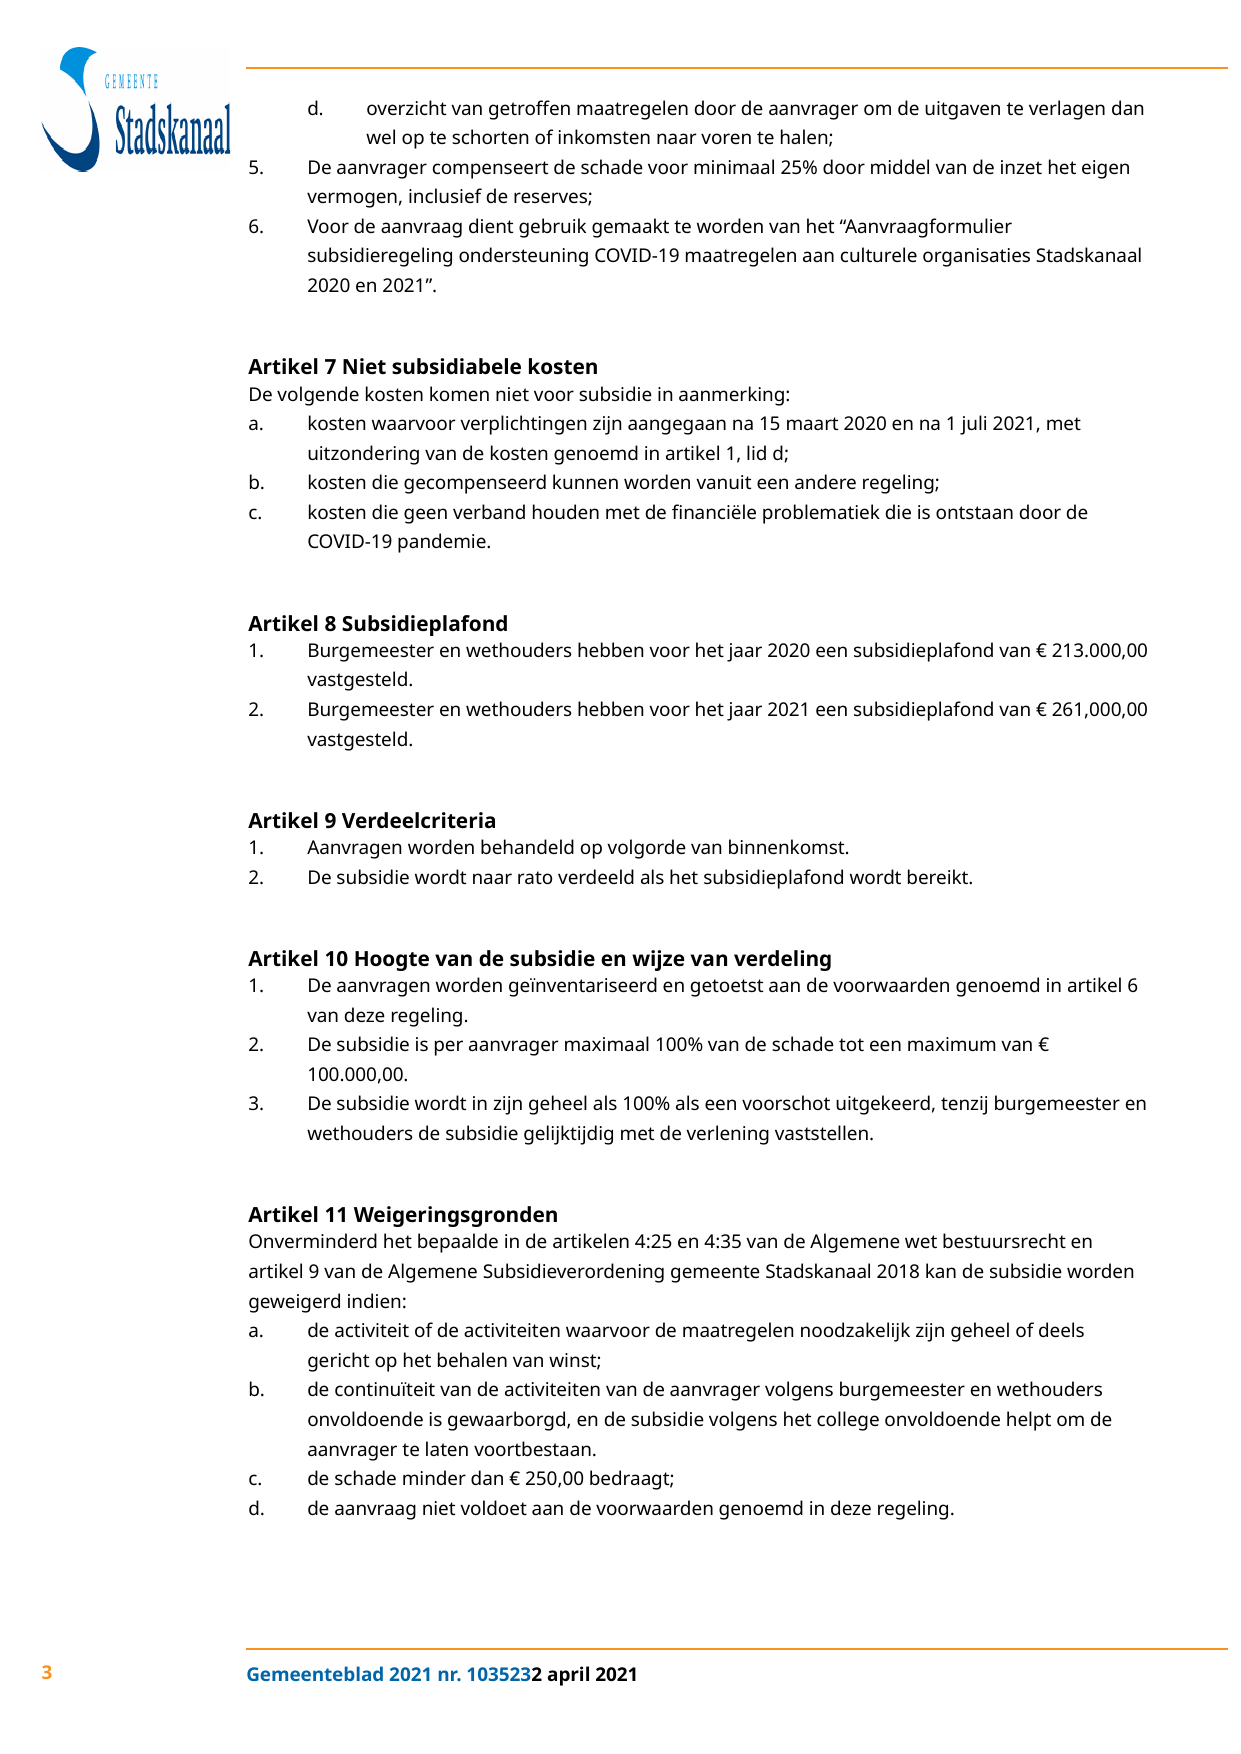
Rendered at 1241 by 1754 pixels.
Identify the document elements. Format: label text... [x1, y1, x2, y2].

list kosten waarvoor verplichtingen zijn aangegaan na 15 maart 2020 en na 1 juli 2021, met uitzondering van de kosten genoemd in artikel 1, lid d; [248, 410, 1152, 466]
list overzicht van getroffen maatregelen door de aanvrager om de uitgaven te verlagen dan wel op te schorten of inkomsten naar voren te halen; [307, 95, 1152, 150]
text Artikel 10 Hoogte van de subsidie en wijze van verdeling [248, 944, 1152, 972]
text De volgende kosten komen niet voor subsidie in aanmerking: [248, 381, 1152, 406]
list Burgemeester en wethouders hebben voor het jaar 2021 een subsidieplafond van € 261,000,00 vastgesteld. [248, 696, 1152, 752]
list De subsidie wordt naar rato verdeeld als het subsidieplafond wordt bereikt. [248, 864, 1152, 889]
list kosten die geen verband houden met de financiële problematiek die is ontstaan door de COVID-19 pandemie. [248, 499, 1152, 554]
text Artikel 9 Verdeelcriteria [248, 806, 1152, 834]
text Onverminderd het bepaalde in de artikelen 4:25 en 4:35 van de Algemene wet bestuursrecht en artikel 9 van de Algemene Subsidieverordening gemeente Stadskanaal 2018 kan de subsidie worden geweigerd indien: [248, 1229, 1152, 1313]
list kosten die gecompenseerd kunnen worden vanuit een andere regeling; [248, 469, 1152, 495]
text Artikel 7 Niet subsidiabele kosten [248, 352, 1152, 381]
list De subsidie wordt in zijn geheel als 100% als een voorschot uitgekeerd, tenzij burgemeester en wethouders de subsidie gelijktijdig met de verlening vaststellen. [248, 1091, 1152, 1146]
list De aanvrager compenseert de schade voor minimaal 25% door middel van de inzet het eigen vermogen, inclusief de reserves; [248, 154, 1152, 209]
list de aanvraag niet voldoet aan de voorwaarden genoemd in deze regeling. [248, 1495, 1152, 1521]
list de schade minder dan € 250,00 bedraagt; [248, 1465, 1152, 1491]
list De subsidie is per aanvrager maximaal 100% van de schade tot een maximum van € 100.000,00. [248, 1031, 1152, 1087]
list De aanvragen worden geïnventariseerd en getoetst aan de voorwaarden genoemd in artikel 6 van deze regeling. [248, 972, 1152, 1028]
list Voor de aanvraag dient gebruik gemaakt te worden van het “Aanvraagformulier subsidieregeling ondersteuning COVID-19 maatregelen aan culturele organisaties Stadskanaal 2020 en 2021”. [248, 213, 1152, 298]
text Artikel 11 Weigeringsgronden [248, 1200, 1152, 1229]
text Artikel 8 Subsidieplafond [248, 609, 1152, 637]
list de activiteit of de activiteiten waarvoor de maatregelen noodzakelijk zijn geheel of deels gericht op het behalen van winst; [248, 1317, 1152, 1373]
list de continuïteit van de activiteiten van de aanvrager volgens burgemeester en wethouders onvoldoende is gewaarborgd, en de subsidie volgens het college onvoldoende helpt om de aanvrager te laten voortbestaan. [248, 1377, 1152, 1461]
list Aanvragen worden behandeld op volgorde van binnenkomst. [248, 834, 1152, 860]
picture [41, 47, 231, 172]
list Burgemeester en wethouders hebben voor het jaar 2020 een subsidieplafond van € 213.000,00 vastgesteld. [248, 637, 1152, 692]
